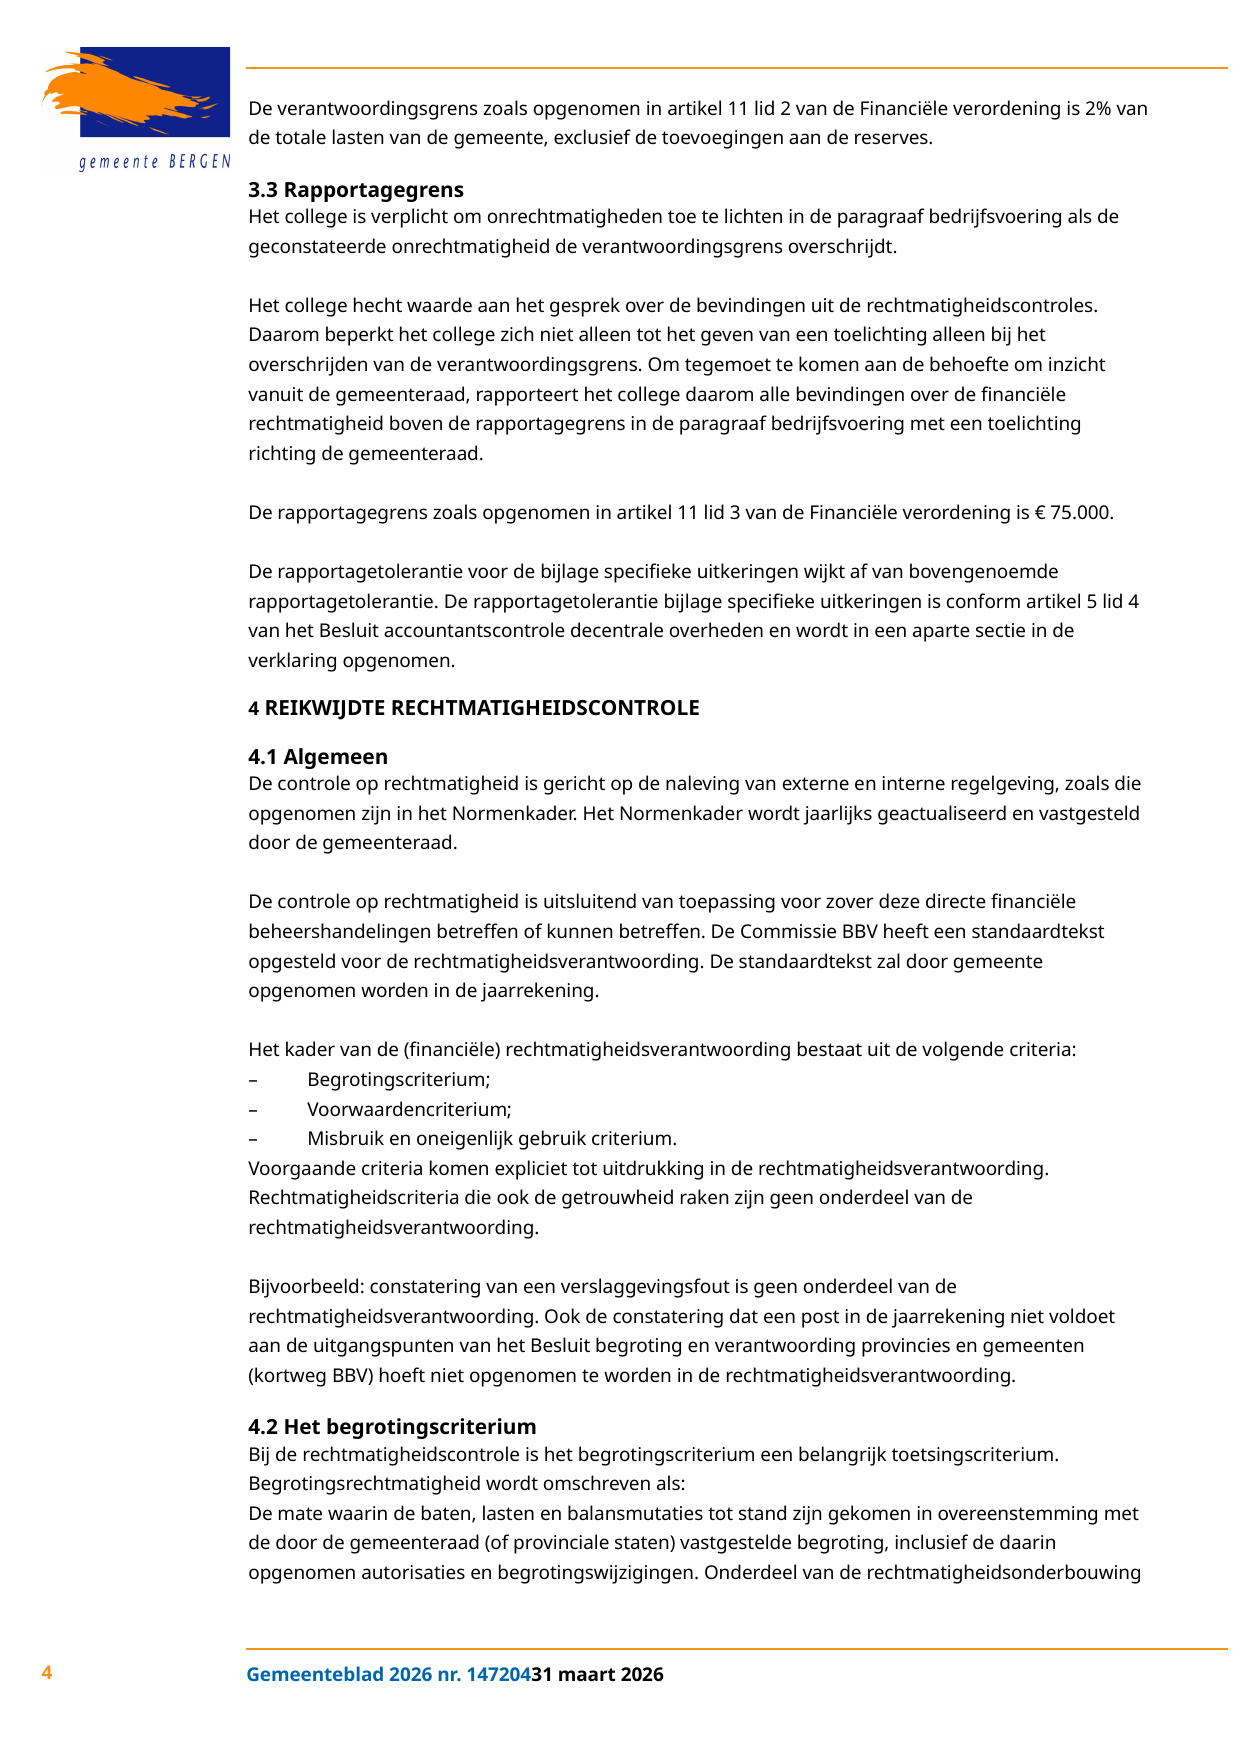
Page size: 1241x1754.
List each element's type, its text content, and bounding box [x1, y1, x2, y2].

text Het college hecht waarde aan het gesprek over de bevindingen uit de rechtmatigheidscontroles. Daarom beperkt het college zich niet alleen tot het geven van een toelichting alleen bij het overschrijden van de verantwoordingsgrens. Om tegemoet te komen aan de behoefte om inzicht vanuit de gemeenteraad, rapporteert het college daarom alle bevindingen over de financiële rechtmatigheid boven de rapportagegrens in de paragraaf bedrijfsvoering met een toelichting richting de gemeenteraad. [248, 292, 1152, 466]
text Bij de rechtmatigheidscontrole is het begrotingscriterium een belangrijk toetsingscriterium. Begrotingsrechtmatigheid wordt omschreven als: [248, 1441, 1152, 1496]
list Misbruik en oneigenlijk gebruik criterium. [248, 1125, 1152, 1151]
text Bijvoorbeeld: constatering van een verslaggevingsfout is geen onderdeel van de rechtmatigheidsverantwoording. Ook de constatering dat een post in de jaarrekening niet voldoet aan de uitgangspunten van het Besluit begroting en verantwoording provincies en gemeenten (kortweg BBV) hoeft niet opgenomen te worden in de rechtmatigheidsverantwoording. [248, 1273, 1152, 1388]
text De controle op rechtmatigheid is gericht op de naleving van externe en interne regelgeving, zoals die opgenomen zijn in het Normenkader. Het Normenkader wordt jaarlijks geactualiseerd en vastgesteld door de gemeenteraad. [248, 770, 1152, 855]
picture [41, 47, 231, 172]
text 4.2 Het begrotingscriterium [248, 1412, 1152, 1441]
text De rapportagetolerantie voor de bijlage specifieke uitkeringen wijkt af van bovengenoemde rapportagetolerantie. De rapportagetolerantie bijlage specifieke uitkeringen is conform artikel 5 lid 4 van het Besluit accountantscontrole decentrale overheden en wordt in een aparte sectie in de verklaring opgenomen. [248, 558, 1152, 673]
text De rapportagegrens zoals opgenomen in artikel 11 lid 3 van de Financiële verordening is € 75.000. [248, 499, 1152, 525]
text De controle op rechtmatigheid is uitsluitend van toepassing voor zover deze directe financiële beheershandelingen betreffen of kunnen betreffen. De Commissie BBV heeft een standaardtekst opgesteld voor de rechtmatigheidsverantwoording. De standaardtekst zal door gemeente opgenomen worden in de jaarrekening. [248, 889, 1152, 1003]
text 4.1 Algemeen [248, 742, 1152, 770]
text 3.3 Rapportagegrens [248, 175, 1152, 203]
text Het college is verplicht om onrechtmatigheden toe te lichten in de paragraaf bedrijfsvoering als de geconstateerde onrechtmatigheid de verantwoordingsgrens overschrijdt. [248, 203, 1152, 258]
text Voorgaande criteria komen expliciet tot uitdrukking in de rechtmatigheidsverantwoording. Rechtmatigheidscriteria die ook de getrouwheid raken zijn geen onderdeel van de rechtmatigheidsverantwoording. [248, 1155, 1152, 1240]
text De mate waarin de baten, lasten en balansmutaties tot stand zijn gekomen in overeenstemming met de door de gemeenteraad (of provinciale staten) vastgestelde begroting, inclusief de daarin opgenomen autorisaties en begrotingswijzigingen. Onderdeel van de rechtmatigheidsonderbouwing [248, 1500, 1152, 1585]
text De verantwoordingsgrens zoals opgenomen in artikel 11 lid 2 van de Financiële verordening is 2% van de totale lasten van de gemeente, exclusief de toevoegingen aan de reserves. [248, 95, 1152, 150]
text Het kader van de (financiële) rechtmatigheidsverantwoording bestaat uit de volgende criteria: [248, 1037, 1152, 1062]
list Voorwaardencriterium; [248, 1096, 1152, 1121]
list Begrotingscriterium; [248, 1066, 1152, 1092]
text 4 REIKWIJDTE RECHTMATIGHEIDSCONTROLE [248, 693, 1152, 721]
